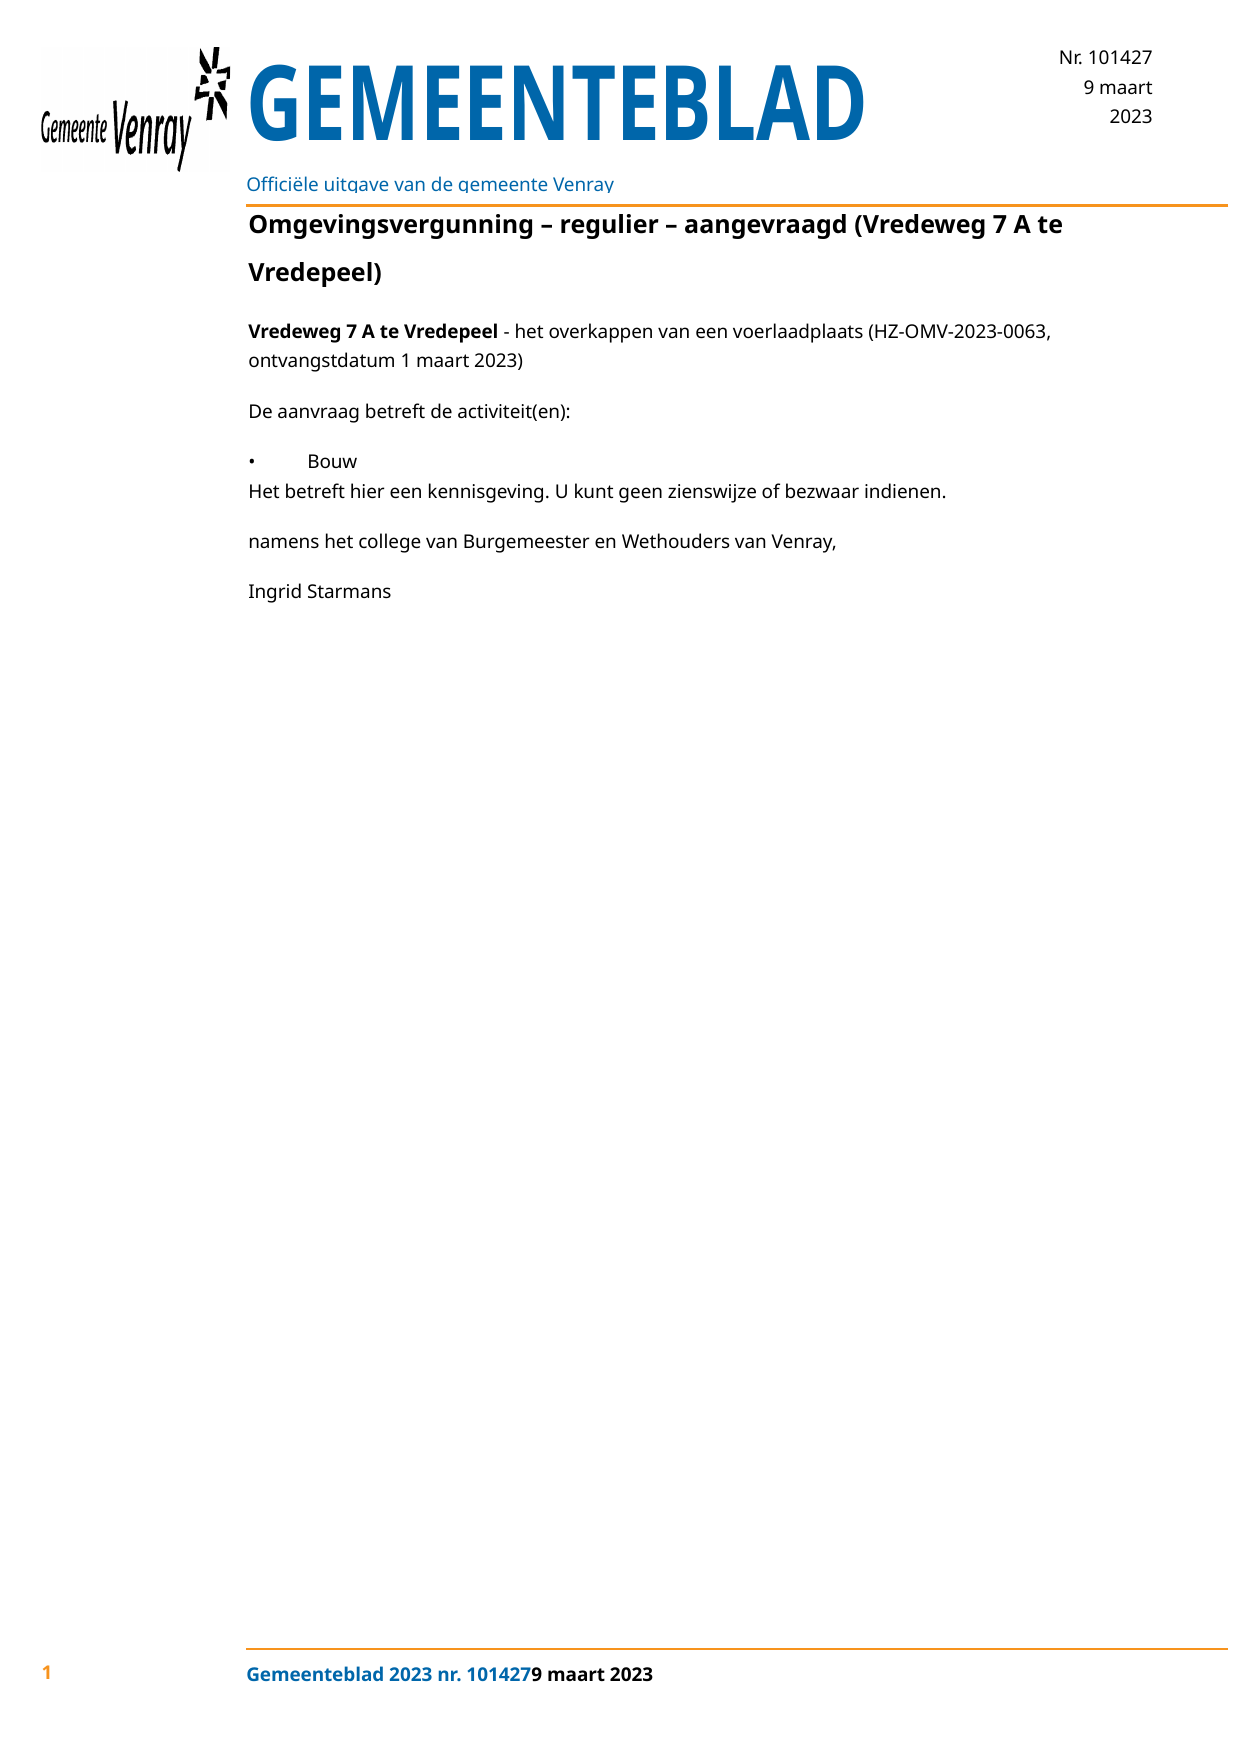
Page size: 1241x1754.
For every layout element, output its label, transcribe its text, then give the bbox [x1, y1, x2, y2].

list Bouw [248, 448, 1152, 474]
text Omgevingsvergunning – regulier – aangevraagd (Vredeweg 7 A te Vredepeel) [248, 207, 1152, 288]
text namens het college van Burgemeester en Wethouders van Venray, [248, 528, 1152, 554]
text Het betreft hier een kennisgeving. U kunt geen zienswijze of bezwaar indienen. [248, 478, 1152, 504]
text Ingrid Starmans [248, 579, 1152, 604]
text De aanvraag betreft de activiteit(en): [248, 398, 1152, 424]
text Vredeweg 7 A te Vredepeel - het overkappen van een voerlaadplaats (HZ-OMV-2023-0063, ontvangstdatum 1 maart 2023) [248, 318, 1152, 373]
picture [41, 47, 231, 172]
